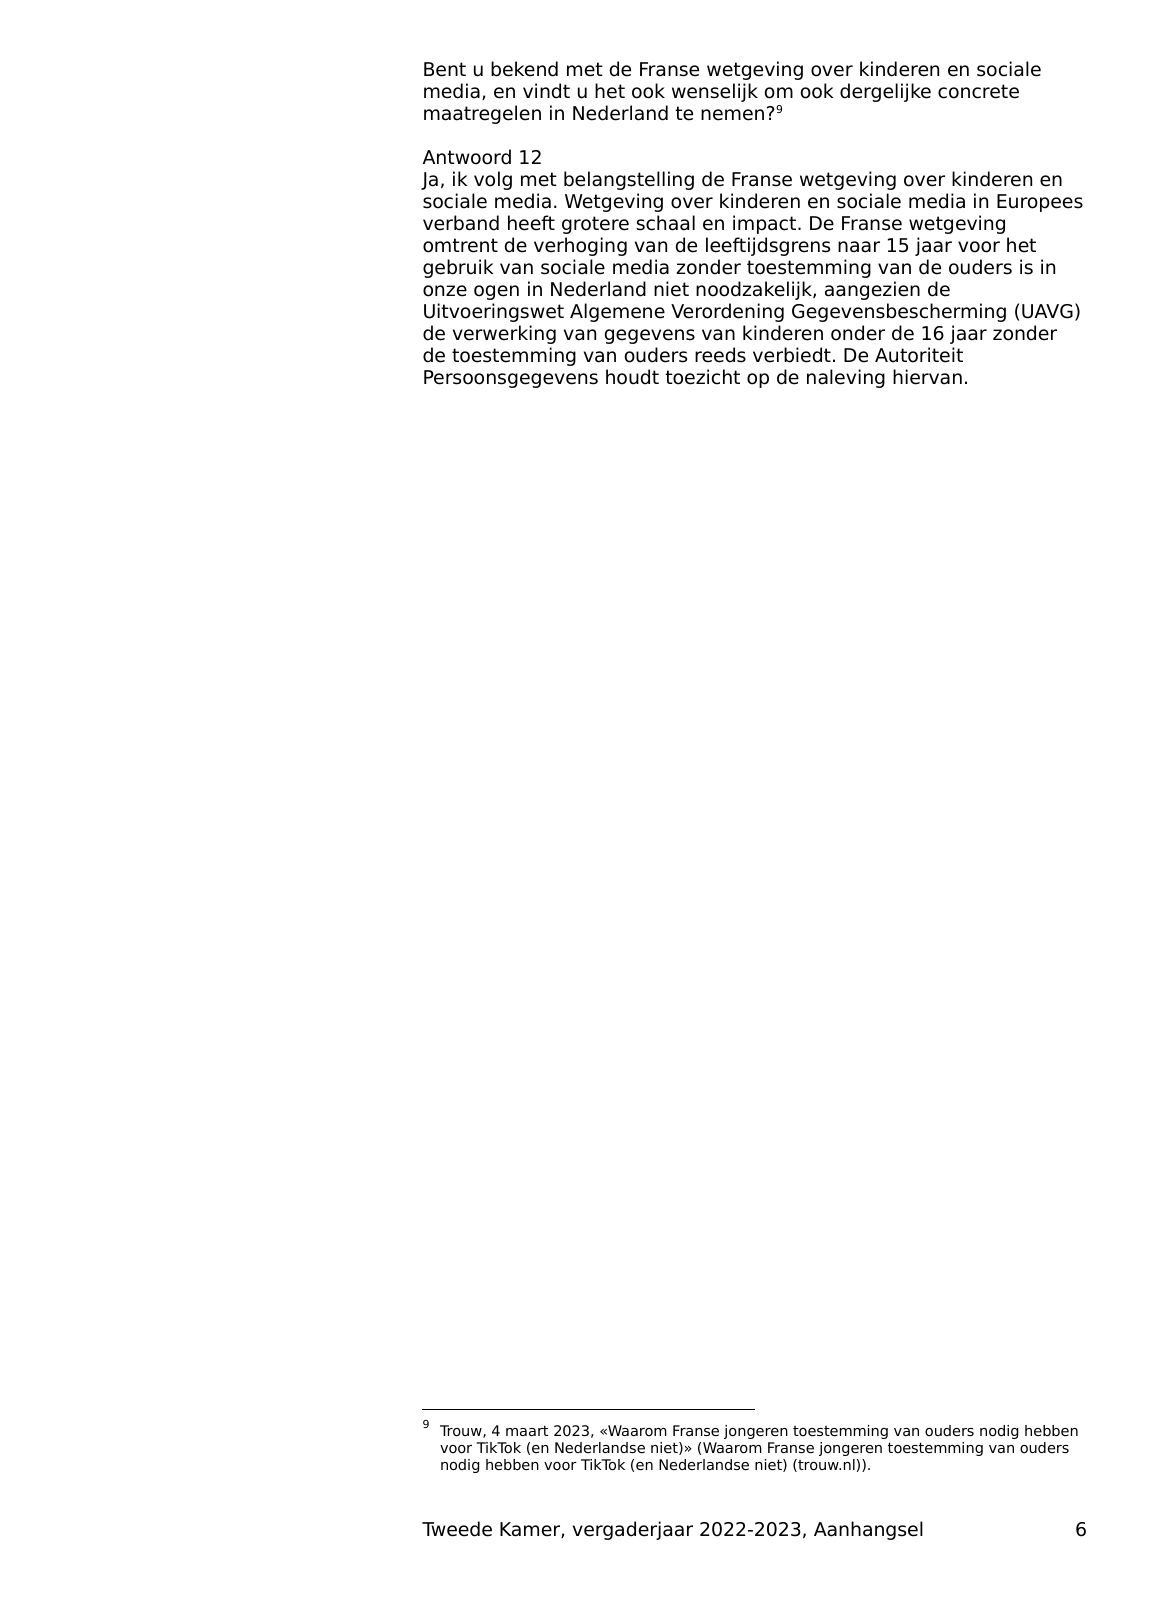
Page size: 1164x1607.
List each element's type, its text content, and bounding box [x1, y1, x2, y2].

text Antwoord 12 [422, 147, 1087, 169]
text Ja, ik volg met belangstelling de Franse wetgeving over kinderen en sociale media. Wetgeving over kinderen en sociale media in Europees verband heeft grotere schaal en impact. De Franse wetgeving omtrent de verhoging van de leeftijdsgrens naar 15 jaar voor het gebruik van sociale media zonder toestemming van de ouders is in onze ogen in Nederland niet noodzakelijk, aangezien de Uitvoeringswet Algemene Verordening Gegevensbescherming (UAVG) de verwerking van gegevens van kinderen onder de 16 jaar zonder de toestemming van ouders reeds verbiedt. De Autoriteit Persoonsgegevens houdt toezicht op de naleving hiervan. [422, 169, 1087, 389]
text Bent u bekend met de Franse wetgeving over kinderen en sociale media, en vindt u het ook wenselijk om ook dergelijke concrete maatregelen in Nederland te nemen? [422, 59, 1087, 125]
text Trouw, 4 maart 2023, «Waarom Franse jongeren toestemming van ouders nodig hebben voor TikTok (en Nederlandse niet)» (Waarom Franse jongeren toestemming van ouders nodig hebben voor TikTok (en Nederlandse niet) (trouw.nl)). [422, 1418, 1087, 1474]
